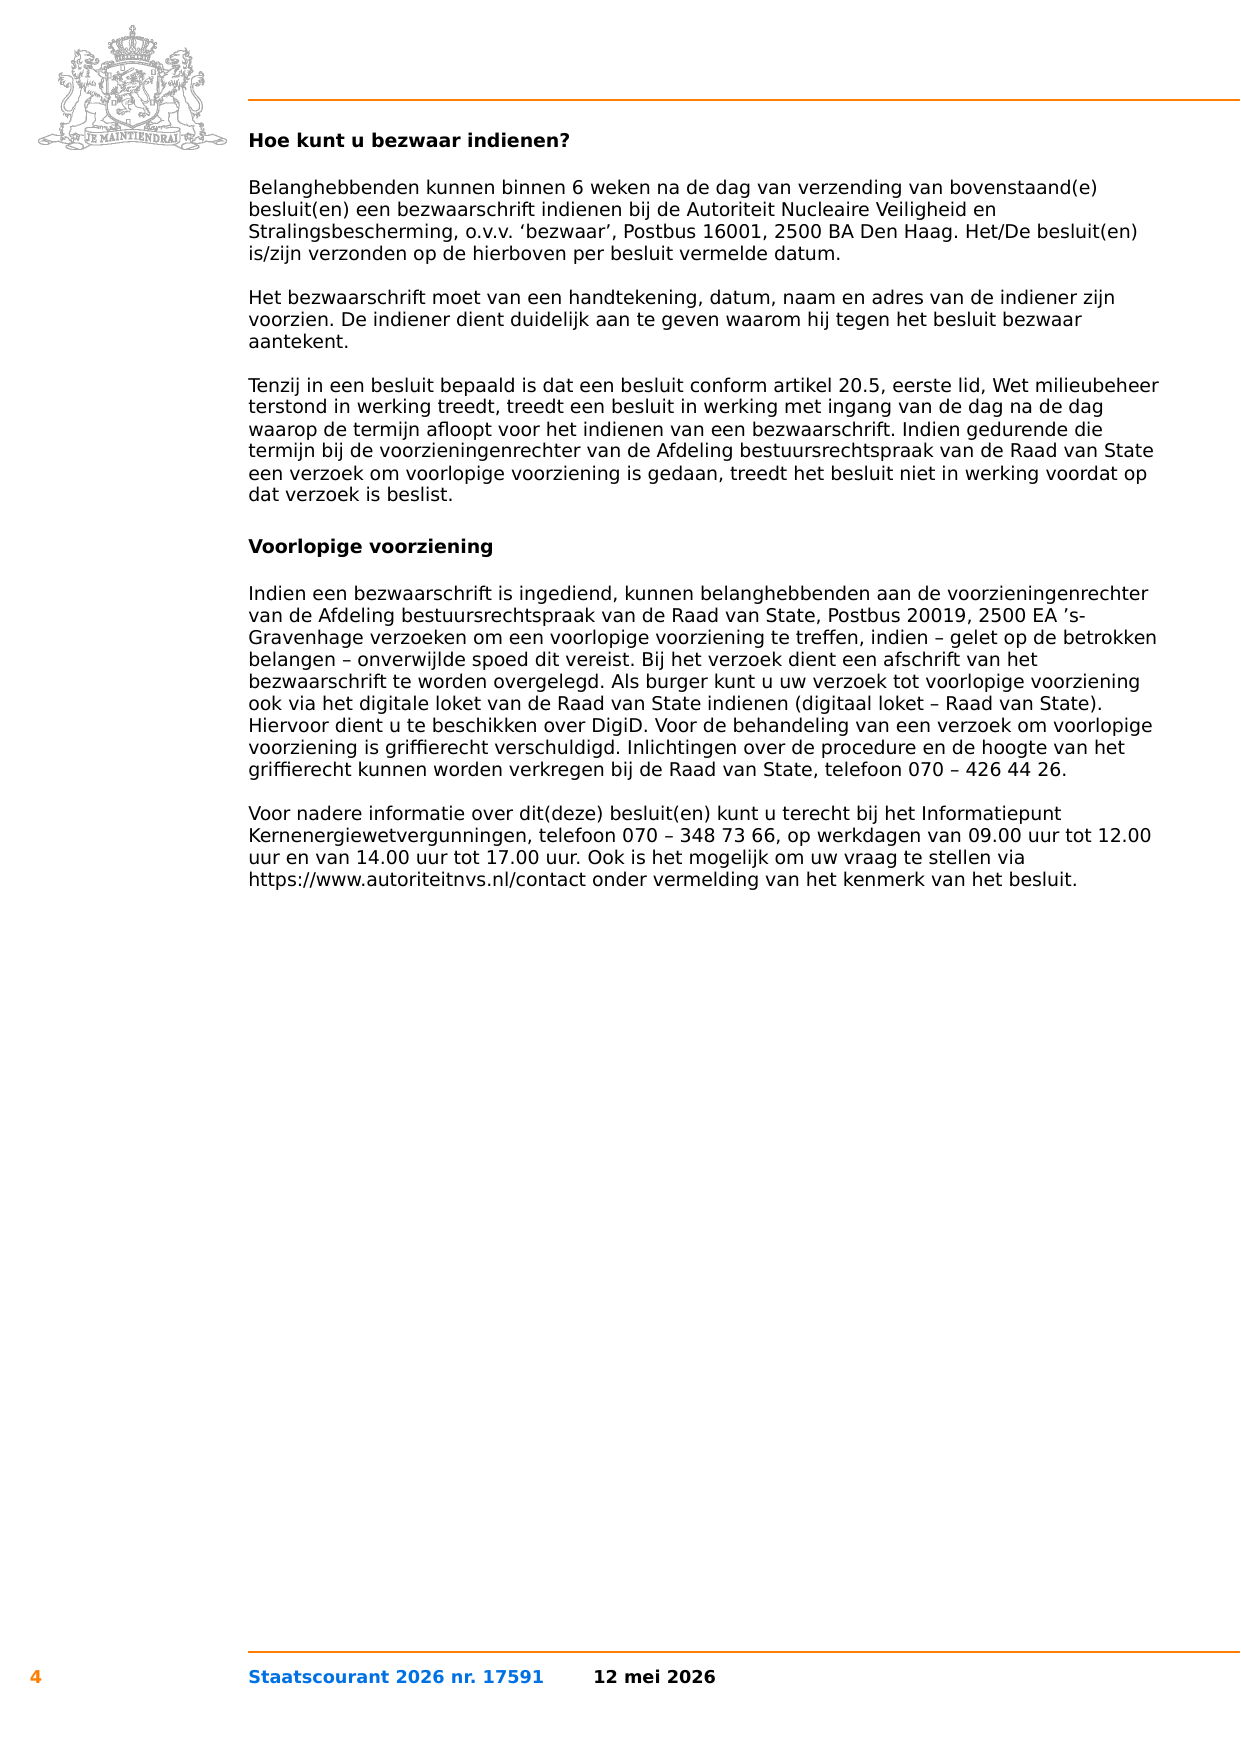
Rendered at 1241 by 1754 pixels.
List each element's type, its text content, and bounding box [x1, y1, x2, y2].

subtitle Voorlopige voorziening [248, 536, 1163, 558]
text Voor nadere informatie over dit(deze) besluit(en) kunt u terecht bij het Informatiepunt Kernenergiewetvergunningen, telefoon 070 – 348 73 66, op werkdagen van 09.00 uur tot 12.00 uur en van 14.00 uur tot 17.00 uur. Ook is het mogelijk om uw vraag te stellen via https://www.autoriteitnvs.nl/contact onder vermelding van het kenmerk van het besluit. [248, 803, 1163, 891]
text Indien een bezwaarschrift is ingediend, kunnen belanghebbenden aan de voorzieningenrechter van de Afdeling bestuursrechtspraak van de Raad van State, Postbus 20019, 2500 EA ’s-Gravenhage verzoeken om een voorlopige voorziening te treffen, indien – gelet op de betrokken belangen – onverwijlde spoed dit vereist. Bij het verzoek dient een afschrift van het bezwaarschrift te worden overgelegd. Als burger kunt u uw verzoek tot voorlopige voorziening ook via het digitale loket van de Raad van State indienen (digitaal loket – Raad van State). [248, 583, 1163, 715]
text Het bezwaarschrift moet van een handtekening, datum, naam en adres van de indiener zijn voorzien. De indiener dient duidelijk aan te geven waarom hij tegen het besluit bezwaar aantekent. [248, 287, 1163, 353]
text Belanghebbenden kunnen binnen 6 weken na de dag van verzending van bovenstaand(e) besluit(en) een bezwaarschrift indienen bij de Autoriteit Nucleaire Veiligheid en Stralingsbescherming, o.v.v. ‘bezwaar’, Postbus 16001, 2500 BA Den Haag. Het/De besluit(en) is/zijn verzonden op de hierboven per besluit vermelde datum. [248, 177, 1163, 265]
text Hiervoor dient u te beschikken over DigiD. Voor de behandeling van een verzoek om voorlopige voorziening is griffierecht verschuldigd. Inlichtingen over de procedure en de hoogte van het griffierecht kunnen worden verkregen bij de Raad van State, telefoon 070 – 426 44 26. [248, 715, 1163, 781]
subtitle Hoe kunt u bezwaar indienen? [248, 130, 1163, 152]
text Tenzij in een besluit bepaald is dat een besluit conform artikel 20.5, eerste lid, Wet milieubeheer terstond in werking treedt, treedt een besluit in werking met ingang van de dag na de dag waarop de termijn afloopt voor het indienen van een bezwaarschrift. Indien gedurende die termijn bij de voorzieningenrechter van de Afdeling bestuursrechtspraak van de Raad van State een verzoek om voorlopige voorziening is gedaan, treedt het besluit niet in werking voordat op dat verzoek is beslist. [248, 374, 1163, 506]
picture [38, 25, 227, 150]
